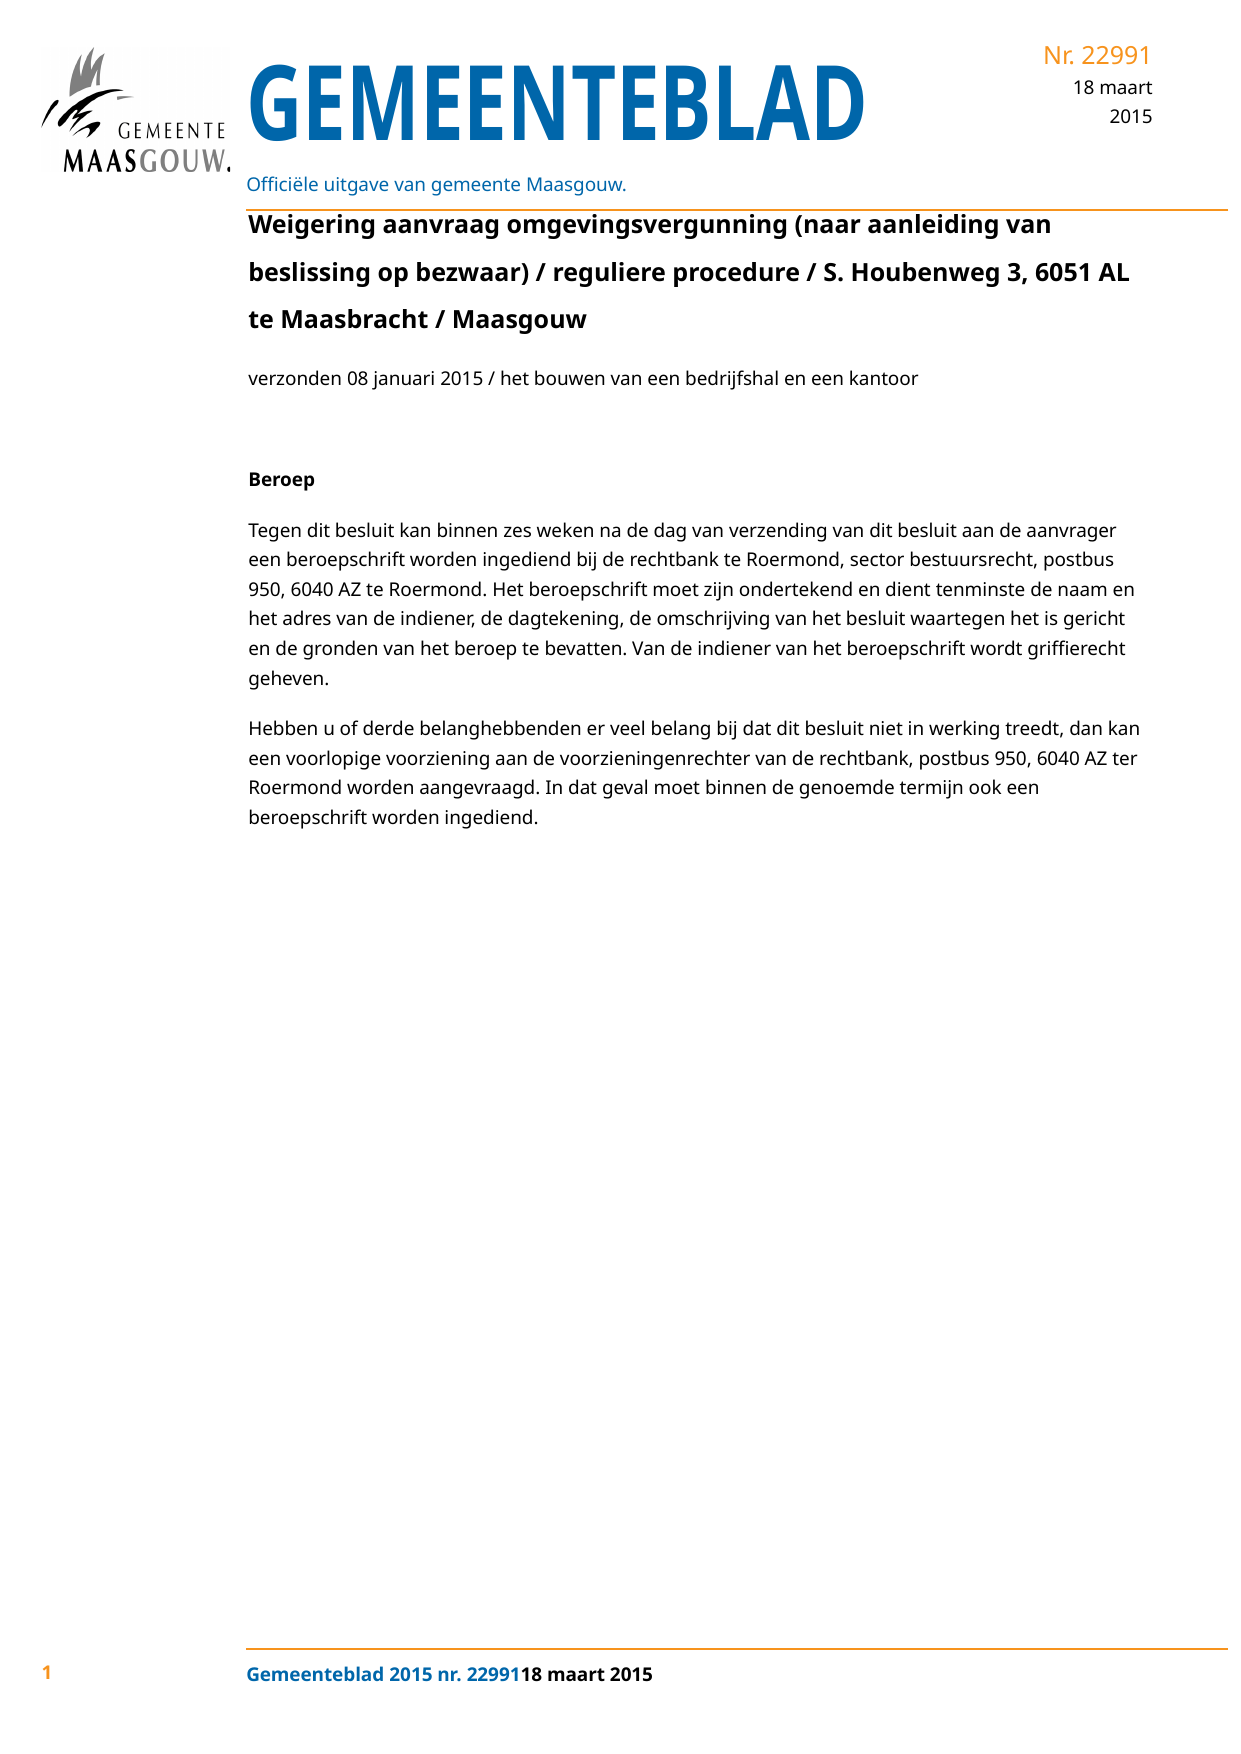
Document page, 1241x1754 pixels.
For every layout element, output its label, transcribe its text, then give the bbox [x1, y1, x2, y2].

text Hebben u of derde belanghebbenden er veel belang bij dat dit besluit niet in werking treedt, dan kan een voorlopige voorziening aan de voorzieningenrechter van de rechtbank, postbus 950, 6040 AZ ter Roermond worden aangevraagd. In dat geval moet binnen de genoemde termijn ook een beroepschrift worden ingediend. [248, 715, 1152, 829]
text Weigering aanvraag omgevingsvergunning (naar aanleiding van beslissing op bezwaar) / reguliere procedure / S. Houbenweg 3, 6051 AL te Maasbracht / Maasgouw [248, 211, 1152, 336]
text verzonden 08 januari 2015 / het bouwen van een bedrijfshal en een kantoor [248, 366, 1152, 391]
text Beroep [248, 466, 1152, 492]
picture [41, 47, 231, 172]
text Tegen dit besluit kan binnen zes weken na de dag van verzending van dit besluit aan de aanvrager een beroepschrift worden ingediend bij de rechtbank te Roermond, sector bestuursrecht, postbus 950, 6040 AZ te Roermond. Het beroepschrift moet zijn ondertekend en dient tenminste de naam en het adres van de indiener, de dagtekening, de omschrijving van het besluit waartegen het is gericht en de gronden van het beroep te bevatten. Van de indiener van het beroepschrift wordt griffierecht geheven. [248, 517, 1152, 690]
